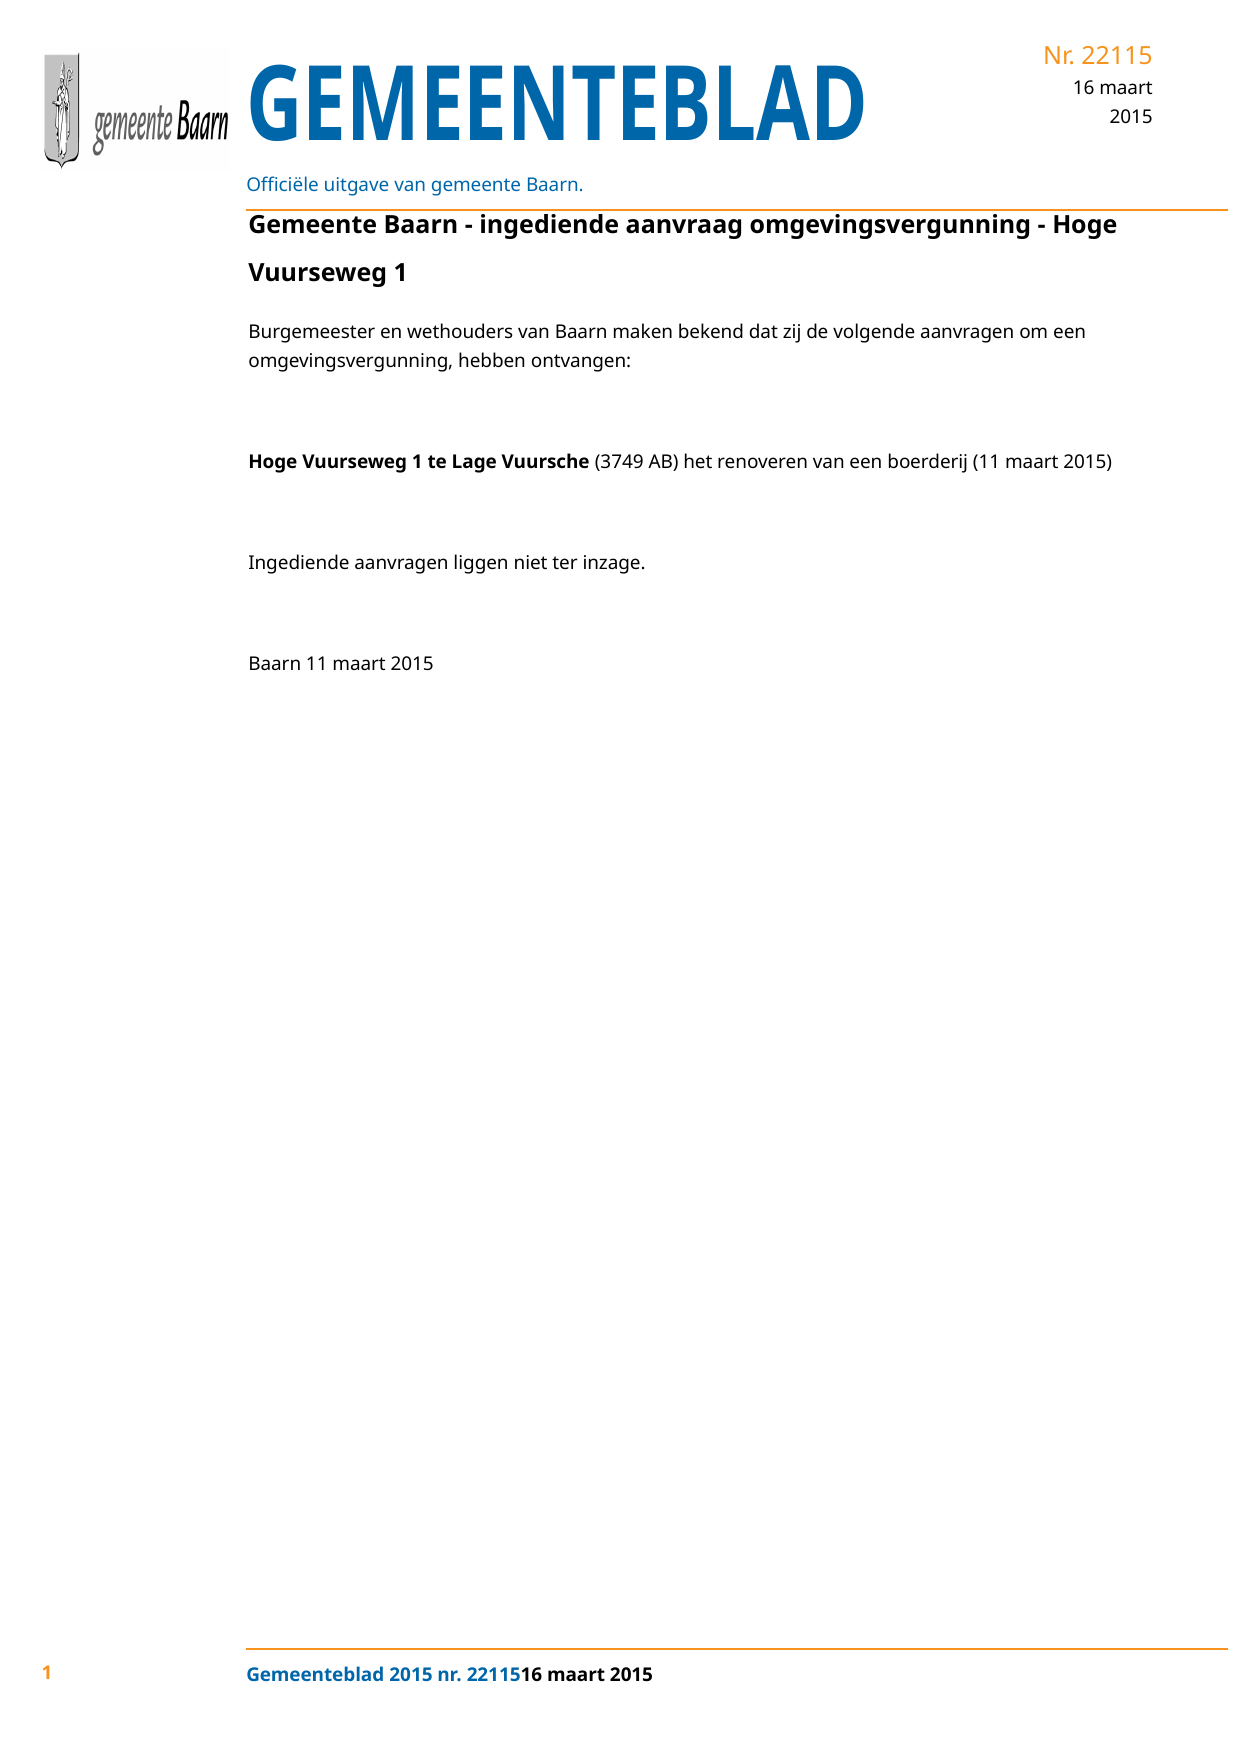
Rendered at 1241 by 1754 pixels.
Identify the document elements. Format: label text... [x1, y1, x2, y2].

text Ingediende aanvragen liggen niet ter inzage. [248, 549, 1152, 575]
text Gemeente Baarn - ingediende aanvraag omgevingsvergunning - Hoge Vuurseweg 1 [248, 211, 1152, 288]
text Burgemeester en wethouders van Baarn maken bekend dat zij de volgende aanvragen om een omgevingsvergunning, hebben ontvangen: [248, 318, 1152, 373]
text Hoge Vuurseweg 1 te Lage Vuursche (3749 AB) het renoveren van een boerderij (11 maart 2015) [248, 448, 1152, 474]
text Baarn 11 maart 2015 [248, 650, 1152, 676]
picture [41, 47, 231, 172]
